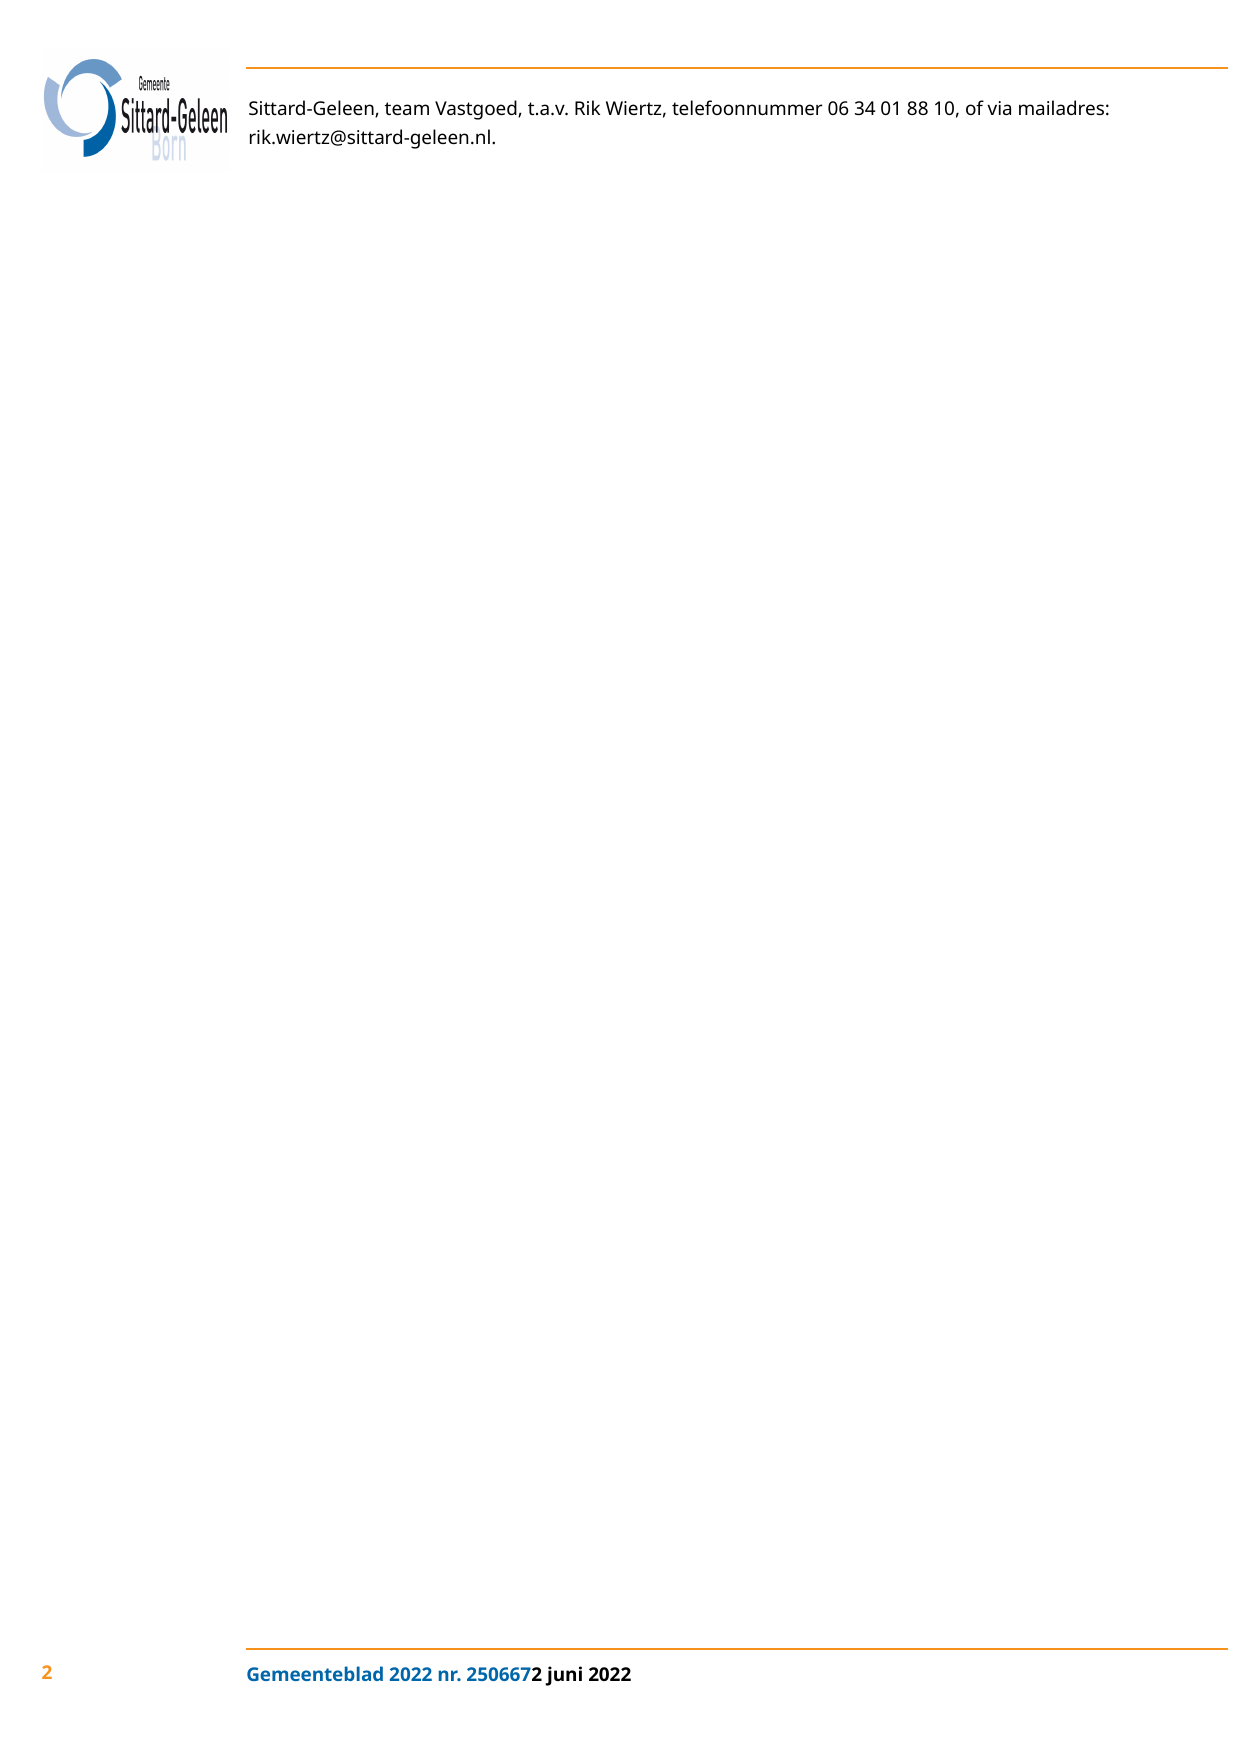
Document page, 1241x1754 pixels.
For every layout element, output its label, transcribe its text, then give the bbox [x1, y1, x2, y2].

picture [41, 47, 231, 172]
text Sittard-Geleen, team Vastgoed, t.a.v. Rik Wiertz, telefoonnummer 06 34 01 88 10, of via mailadres: rik.wiertz@sittard-geleen.nl. [248, 95, 1152, 150]
